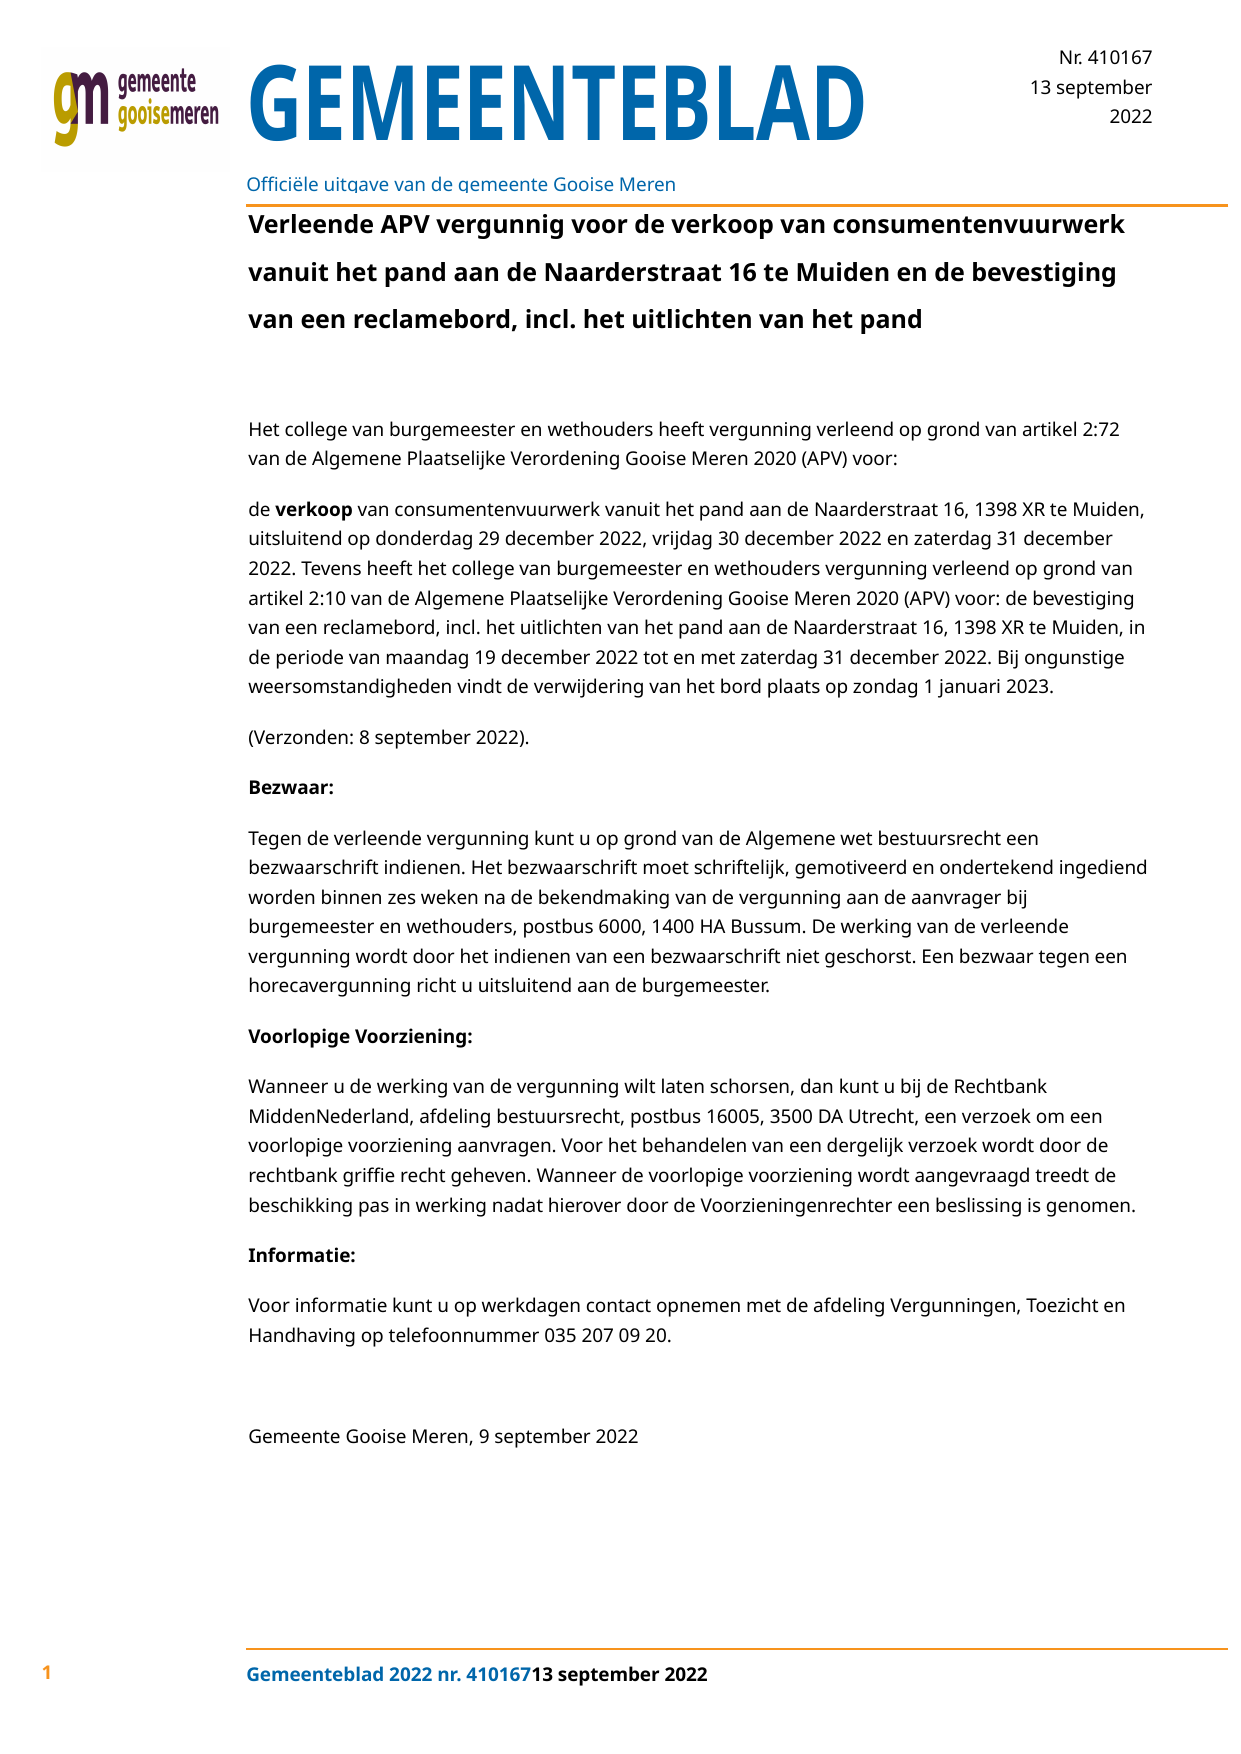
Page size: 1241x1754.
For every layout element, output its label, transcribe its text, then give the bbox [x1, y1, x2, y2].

text (Verzonden: 8 september 2022). [248, 724, 1152, 749]
text Wanneer u de werking van de vergunning wilt laten schorsen, dan kunt u bij de Rechtbank MiddenNederland, afdeling bestuursrecht, postbus 16005, 3500 DA Utrecht, een verzoek om een voorlopige voorziening aanvragen. Voor het behandelen van een dergelijk verzoek wordt door de rechtbank griffie recht geheven. Wanneer de voorlopige voorziening wordt aangevraagd treedt de beschikking pas in werking nadat hierover door de Voorzieningenrechter een beslissing is genomen. [248, 1073, 1152, 1217]
text Bezwaar: [248, 774, 1152, 800]
text Gemeente Gooise Meren, 9 september 2022 [248, 1423, 1152, 1449]
text Verleende APV vergunnig voor de verkoop van consumentenvuurwerk vanuit het pand aan de Naarderstraat 16 te Muiden en de bevestiging van een reclamebord, incl. het uitlichten van het pand [248, 207, 1152, 336]
text Informatie: [248, 1242, 1152, 1268]
text Het college van burgemeester en wethouders heeft vergunning verleend op grond van artikel 2:72 van de Algemene Plaatselijke Verordening Gooise Meren 2020 (APV) voor: [248, 416, 1152, 471]
text de verkoop van consumentenvuurwerk vanuit het pand aan de Naarderstraat 16, 1398 XR te Muiden, uitsluitend op donderdag 29 december 2022, vrijdag 30 december 2022 en zaterdag 31 december 2022. Tevens heeft het college van burgemeester en wethouders vergunning verleend op grond van artikel 2:10 van de Algemene Plaatselijke Verordening Gooise Meren 2020 (APV) voor: de bevestiging van een reclamebord, incl. het uitlichten van het pand aan de Naarderstraat 16, 1398 XR te Muiden, in de periode van maandag 19 december 2022 tot en met zaterdag 31 december 2022. Bij ongunstige weersomstandigheden vindt de verwijdering van het bord plaats op zondag 1 januari 2023. [248, 496, 1152, 699]
text Voor informatie kunt u op werkdagen contact opnemen met de afdeling Vergunningen, Toezicht en Handhaving op telefoonnummer 035 207 09 20. [248, 1293, 1152, 1348]
text Voorlopige Voorziening: [248, 1023, 1152, 1049]
text Tegen de verleende vergunning kunt u op grond van de Algemene wet bestuursrecht een bezwaarschrift indienen. Het bezwaarschrift moet schriftelijk, gemotiveerd en ondertekend ingediend worden binnen zes weken na de bekendmaking van de vergunning aan de aanvrager bij burgemeester en wethouders, postbus 6000, 1400 HA Bussum. De werking van de verleende vergunning wordt door het indienen van een bezwaarschrift niet geschorst. Een bezwaar tegen een horecavergunning richt u uitsluitend aan de burgemeester. [248, 825, 1152, 998]
picture [41, 47, 231, 172]
